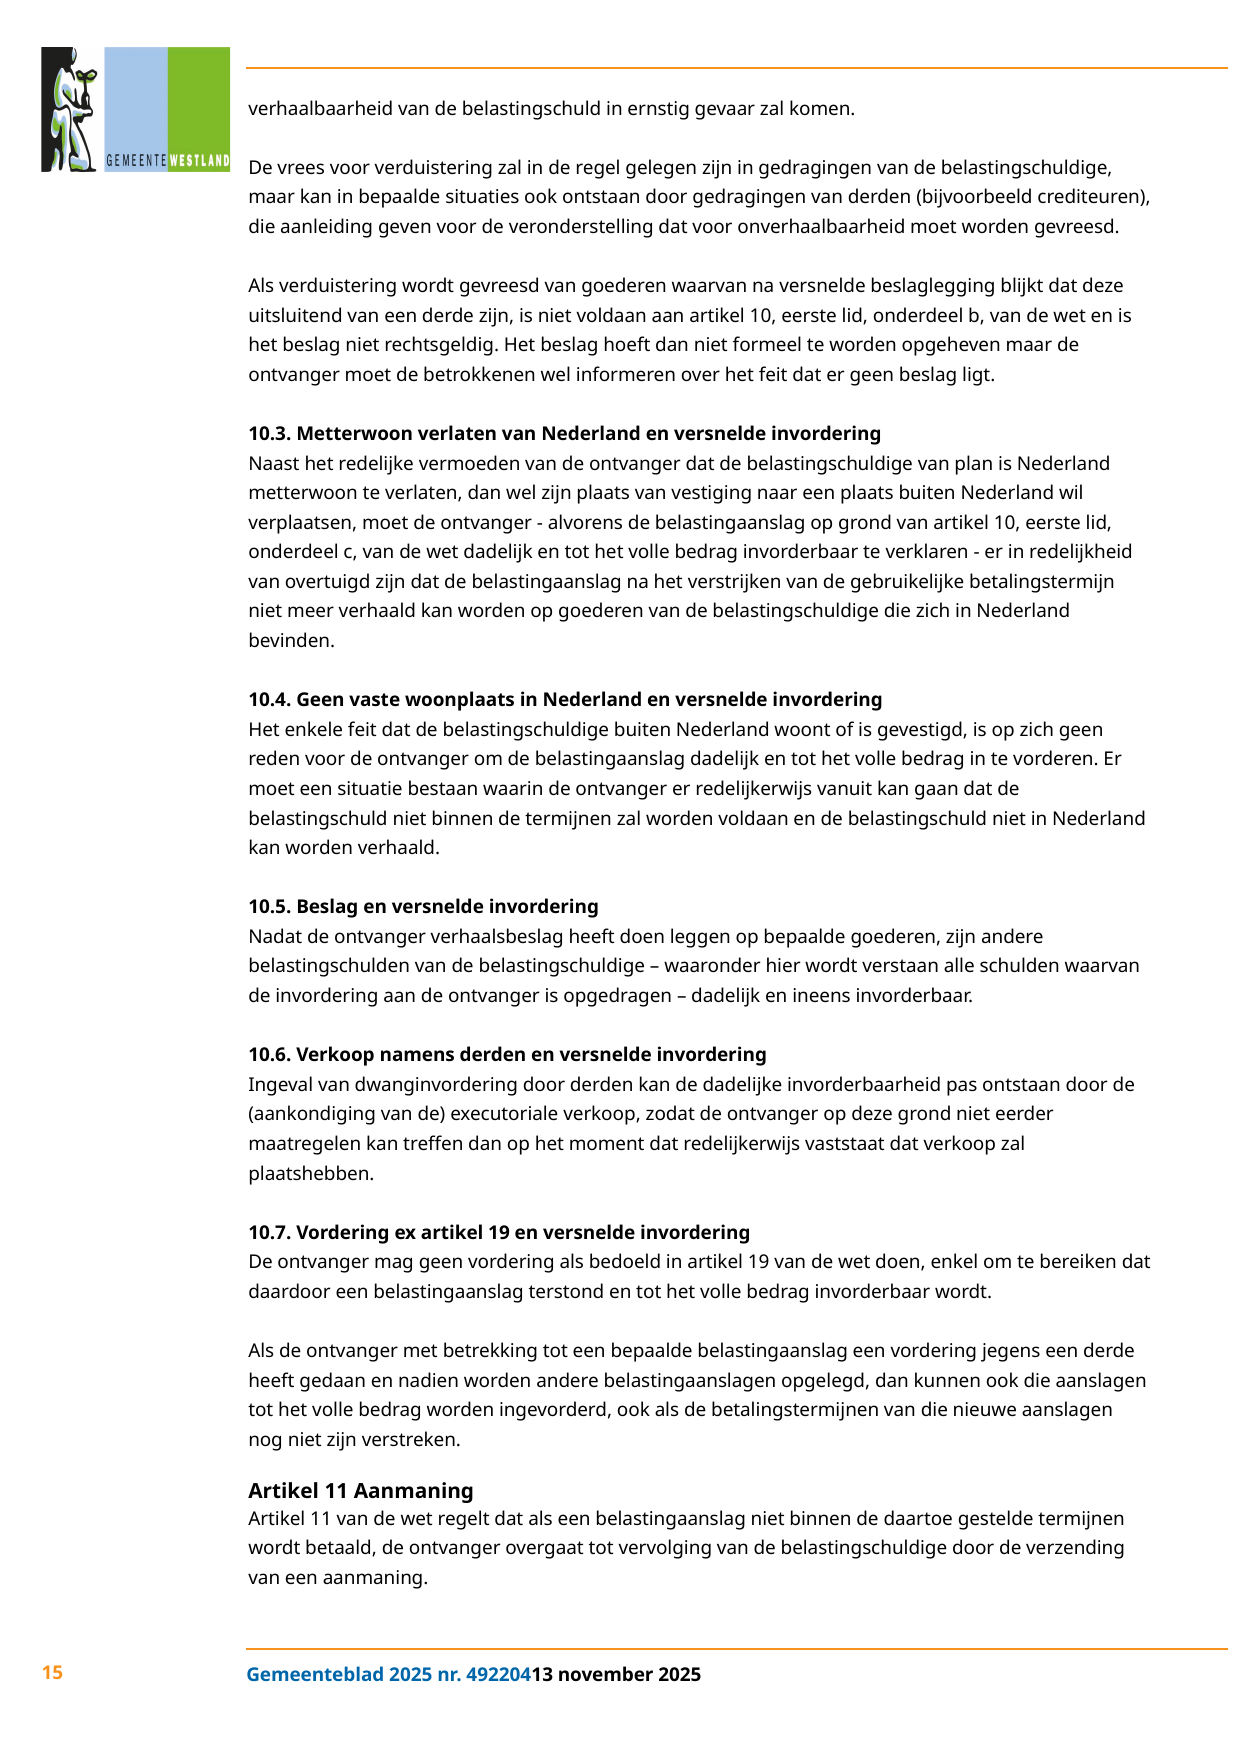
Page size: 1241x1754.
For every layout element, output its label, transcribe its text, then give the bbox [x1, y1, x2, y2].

text De vrees voor verduistering zal in de regel gelegen zijn in gedragingen van de belastingschuldige, maar kan in bepaalde situaties ook ontstaan door gedragingen van derden (bijvoorbeeld crediteuren), die aanleiding geven voor de veronderstelling dat voor onverhaalbaarheid moet worden gevreesd. [248, 154, 1152, 239]
text 10.5. Beslag en versnelde invordering [248, 893, 1152, 919]
text 10.4. Geen vaste woonplaats in Nederland en versnelde invordering [248, 686, 1152, 712]
text Artikel 11 van de wet regelt dat als een belastingaanslag niet binnen de daartoe gestelde termijnen wordt betaald, de ontvanger overgaat tot vervolging van de belastingschuldige door de verzending van een aanmaning. [248, 1505, 1152, 1590]
text 10.3. Metterwoon verlaten van Nederland en versnelde invordering [248, 420, 1152, 446]
text Als verduistering wordt gevreesd van goederen waarvan na versnelde beslaglegging blijkt dat deze uitsluitend van een derde zijn, is niet voldaan aan artikel 10, eerste lid, onderdeel b, van de wet en is het beslag niet rechtsgeldig. Het beslag hoeft dan niet formeel te worden opgeheven maar de ontvanger moet de betrokkenen wel informeren over het feit dat er geen beslag ligt. [248, 272, 1152, 387]
text Artikel 11 Aanmaning [248, 1476, 1152, 1505]
picture [41, 47, 231, 172]
text Als de ontvanger met betrekking tot een bepaalde belastingaanslag een vordering jegens een derde heeft gedaan en nadien worden andere belastingaanslagen opgelegd, dan kunnen ook die aanslagen tot het volle bedrag worden ingevorderd, ook als de betalingstermijnen van die nieuwe aanslagen nog niet zijn verstreken. [248, 1337, 1152, 1452]
text Het enkele feit dat de belastingschuldige buiten Nederland woont of is gevestigd, is op zich geen reden voor de ontvanger om de belastingaanslag dadelijk en tot het volle bedrag in te vorderen. Er moet een situatie bestaan waarin de ontvanger er redelijkerwijs vanuit kan gaan dat de belastingschuld niet binnen de termijnen zal worden voldaan en de belastingschuld niet in Nederland kan worden verhaald. [248, 716, 1152, 860]
text 10.7. Vordering ex artikel 19 en versnelde invordering [248, 1219, 1152, 1245]
text De ontvanger mag geen vordering als bedoeld in artikel 19 van de wet doen, enkel om te bereiken dat daardoor een belastingaanslag terstond en tot het volle bedrag invorderbaar wordt. [248, 1248, 1152, 1304]
text Nadat de ontvanger verhaalsbeslag heeft doen leggen op bepaalde goederen, zijn andere belastingschulden van de belastingschuldige – waaronder hier wordt verstaan alle schulden waarvan de invordering aan de ontvanger is opgedragen – dadelijk en ineens invorderbaar. [248, 923, 1152, 1008]
text verhaalbaarheid van de belastingschuld in ernstig gevaar zal komen. [248, 95, 1152, 121]
text Ingeval van dwanginvordering door derden kan de dadelijke invorderbaarheid pas ontstaan door de (aankondiging van de) executoriale verkoop, zodat de ontvanger op deze grond niet eerder maatregelen kan treffen dan op het moment dat redelijkerwijs vaststaat dat verkoop zal plaatshebben. [248, 1071, 1152, 1186]
text Naast het redelijke vermoeden van de ontvanger dat de belastingschuldige van plan is Nederland metterwoon te verlaten, dan wel zijn plaats van vestiging naar een plaats buiten Nederland wil verplaatsen, moet de ontvanger - alvorens de belastingaanslag op grond van artikel 10, eerste lid, onderdeel c, van de wet dadelijk en tot het volle bedrag invorderbaar te verklaren - er in redelijkheid van overtuigd zijn dat de belastingaanslag na het verstrijken van de gebruikelijke betalingstermijn niet meer verhaald kan worden op goederen van de belastingschuldige die zich in Nederland bevinden. [248, 450, 1152, 653]
text 10.6. Verkoop namens derden en versnelde invordering [248, 1041, 1152, 1067]
